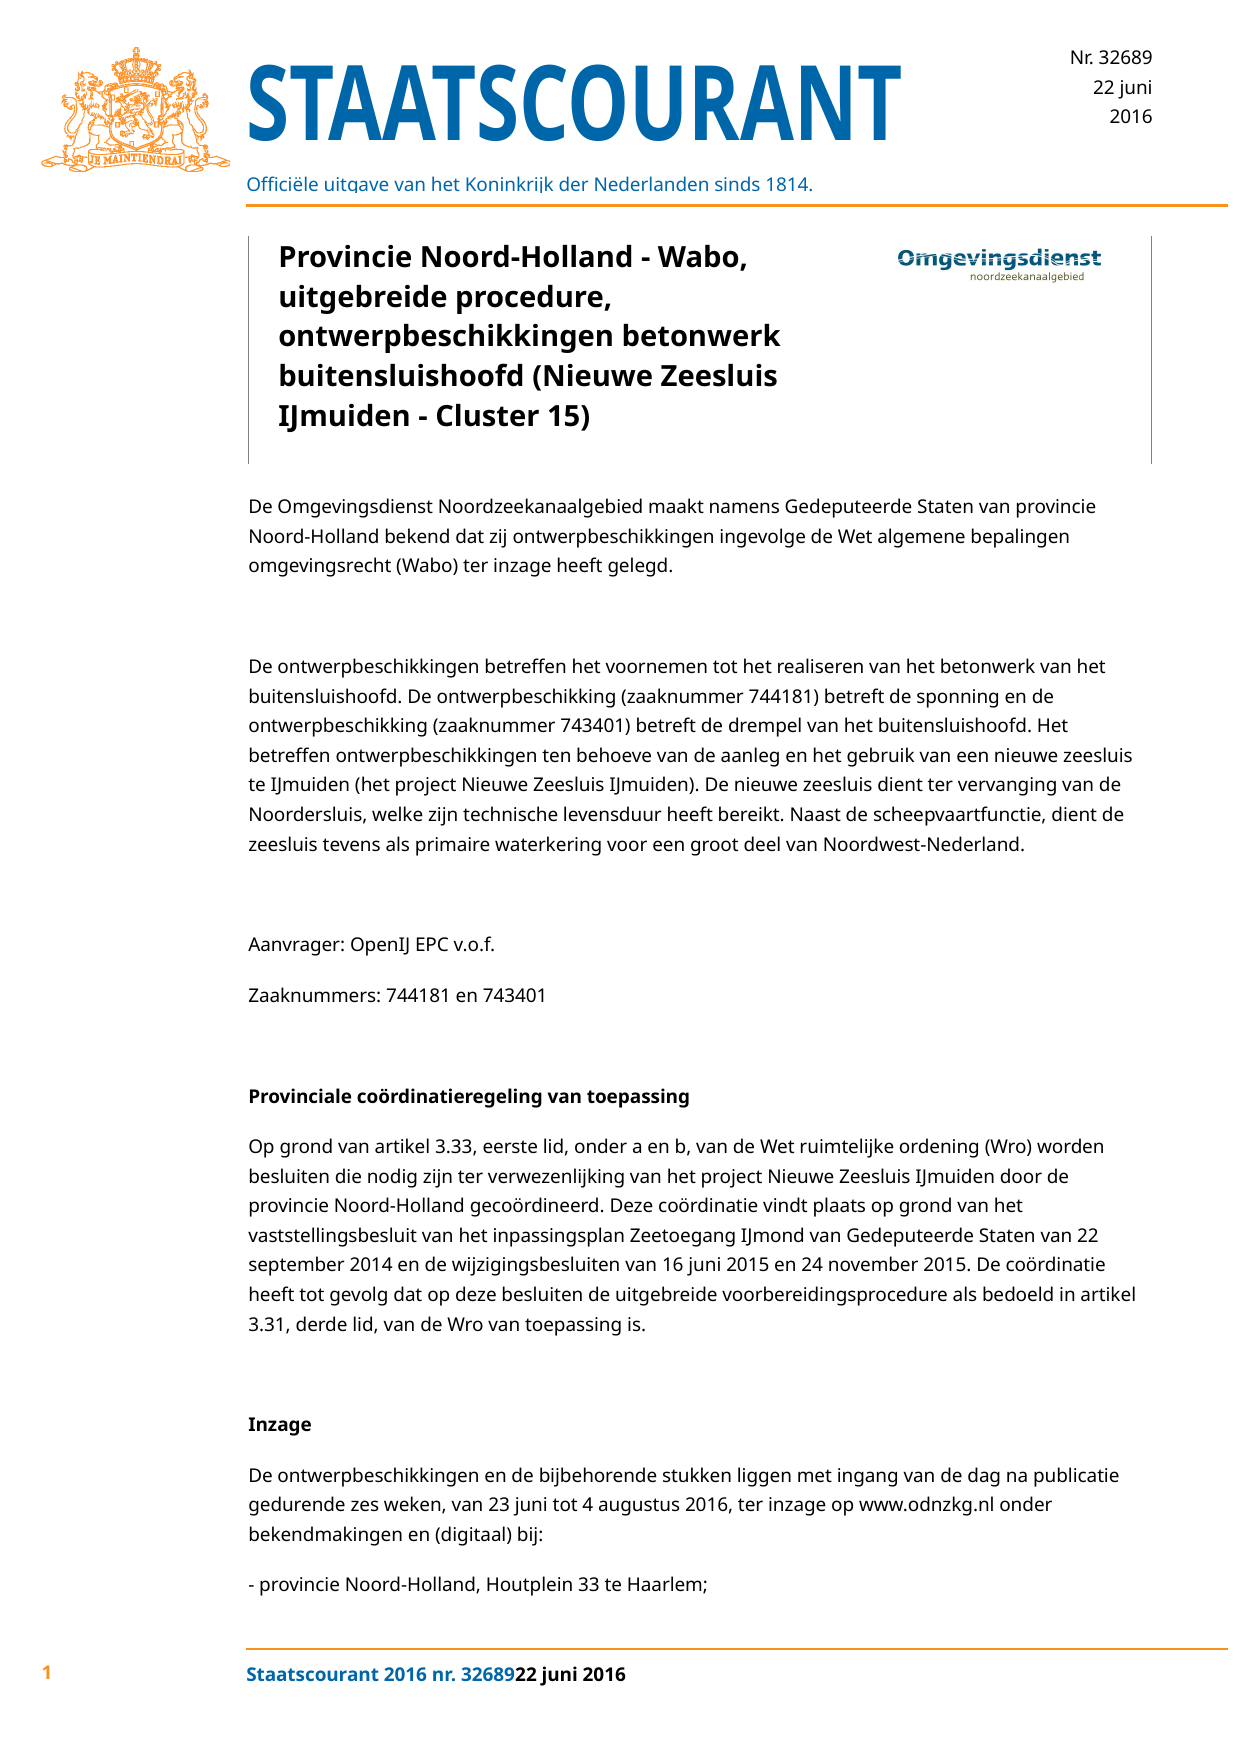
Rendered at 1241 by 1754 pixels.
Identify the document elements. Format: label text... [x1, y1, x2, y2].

text Op grond van artikel 3.33, eerste lid, onder a en b, van de Wet ruimtelijke ordening (Wro) worden besluiten die nodig zijn ter verwezenlijking van het project Nieuwe Zeesluis IJmuiden door de provincie Noord-Holland gecoördineerd. Deze coördinatie vindt plaats op grond van het vaststellingsbesluit van het inpassingsplan Zeetoegang IJmond van Gedeputeerde Staten van 22 september 2014 en de wijzigingsbesluiten van 16 juni 2015 en 24 november 2015. De coördinatie heeft tot gevolg dat op deze besluiten de uitgebreide voorbereidingsprocedure als bedoeld in artikel 3.31, derde lid, van de Wro van toepassing is. [248, 1133, 1152, 1337]
text Inzage [248, 1412, 1152, 1437]
text De ontwerpbeschikkingen betreffen het voornemen tot het realiseren van het betonwerk van het buitensluishoofd. De ontwerpbeschikking (zaaknummer 744181) betreft de sponning en de ontwerpbeschikking (zaaknummer 743401) betreft de drempel van het buitensluishoofd. Het betreffen ontwerpbeschikkingen ten behoeve van de aanleg en het gebruik van een nieuwe zeesluis te IJmuiden (het project Nieuwe Zeesluis IJmuiden). De nieuwe zeesluis dient ter vervanging van de Noordersluis, welke zijn technische levensduur heeft bereikt. Naast de scheepvaartfunctie, dient de zeesluis tevens als primaire waterkering voor een groot deel van Noordwest-Nederland. [248, 653, 1152, 857]
text - provincie Noord-Holland, Houtplein 33 te Haarlem; [248, 1572, 1152, 1597]
picture [41, 47, 231, 172]
text De Omgevingsdienst Noordzeekanaalgebied maakt namens Gedeputeerde Staten van provincie Noord-Holland bekend dat zij ontwerpbeschikkingen ingevolge de Wet algemene bepalingen omgevingsrecht (Wabo) ter inzage heeft gelegd. [248, 493, 1152, 578]
text Provinciale coördinatieregeling van toepassing [248, 1083, 1152, 1109]
text Aanvrager: OpenIJ EPC v.o.f. [248, 932, 1152, 957]
text De ontwerpbeschikkingen en de bijbehorende stukken liggen met ingang van de dag na publicatie gedurende zes weken, van 23 juni tot 4 augustus 2016, ter inzage op www.odnzkg.nl onder bekendmakingen en (digitaal) bij: [248, 1462, 1152, 1547]
picture [882, 236, 1119, 300]
table_header Provincie Noord-Holland - Wabo, uitgebreide procedure, ontwerpbeschikkingen betonwerk buitensluishoofd (Nieuwe Zeesluis IJmuiden - Cluster 15) [249, 236, 850, 464]
text Zaaknummers: 744181 en 743401 [248, 982, 1152, 1008]
table_header [850, 236, 1151, 464]
